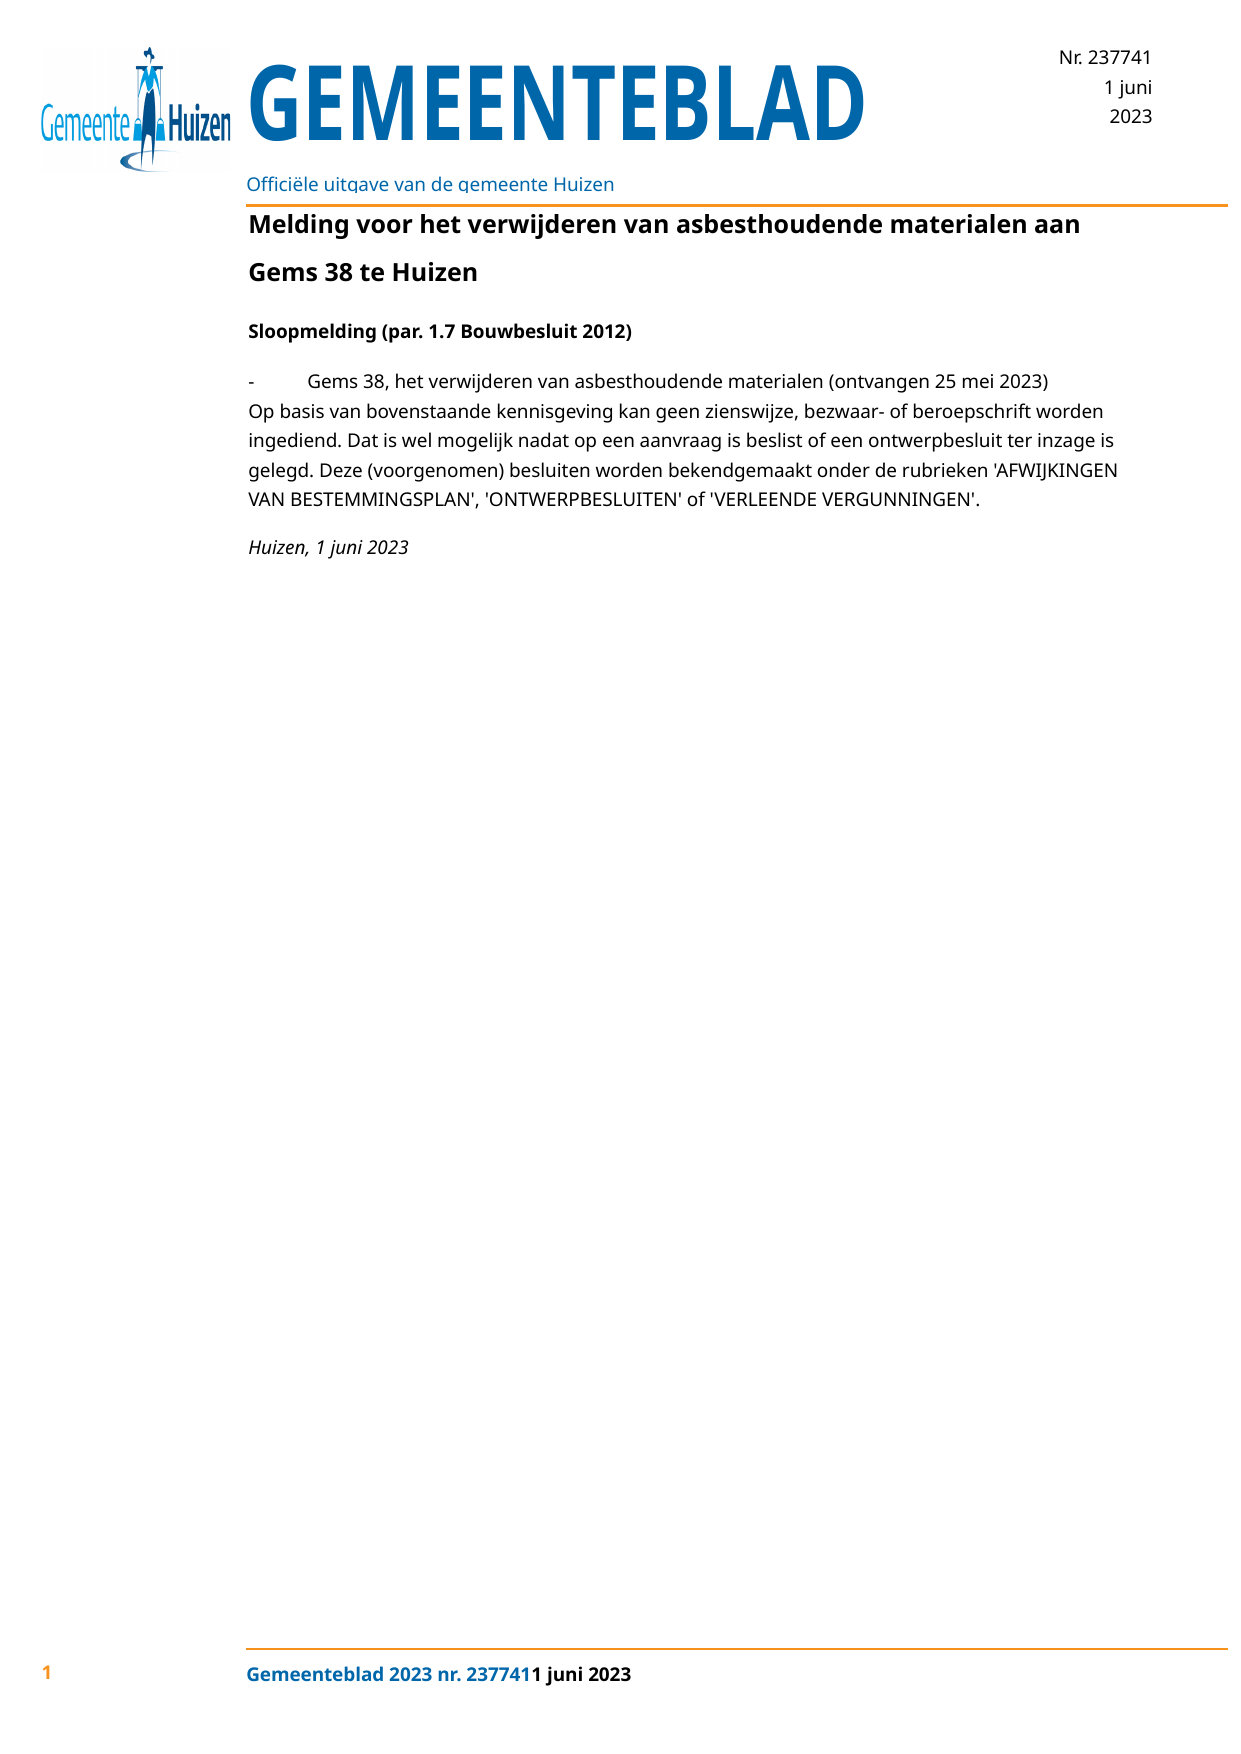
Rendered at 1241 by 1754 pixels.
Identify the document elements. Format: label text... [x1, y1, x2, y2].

list Gems 38, het verwijderen van asbesthoudende materialen (ontvangen 25 mei 2023) [248, 368, 1152, 394]
text Huizen, 1 juni 2023 [248, 534, 1152, 560]
text Melding voor het verwijderen van asbesthoudende materialen aan Gems 38 te Huizen [248, 207, 1152, 288]
picture [41, 47, 231, 172]
text Sloopmelding (par. 1.7 Bouwbesluit 2012) [248, 318, 1152, 344]
text Op basis van bovenstaande kennisgeving kan geen zienswijze, bezwaar- of beroepschrift worden ingediend. Dat is wel mogelijk nadat op een aanvraag is beslist of een ontwerpbesluit ter inzage is gelegd. Deze (voorgenomen) besluiten worden bekendgemaakt onder de rubrieken 'AFWIJKINGEN VAN BESTEMMINGSPLAN', 'ONTWERPBESLUITEN' of 'VERLEENDE VERGUNNINGEN'. [248, 398, 1152, 512]
